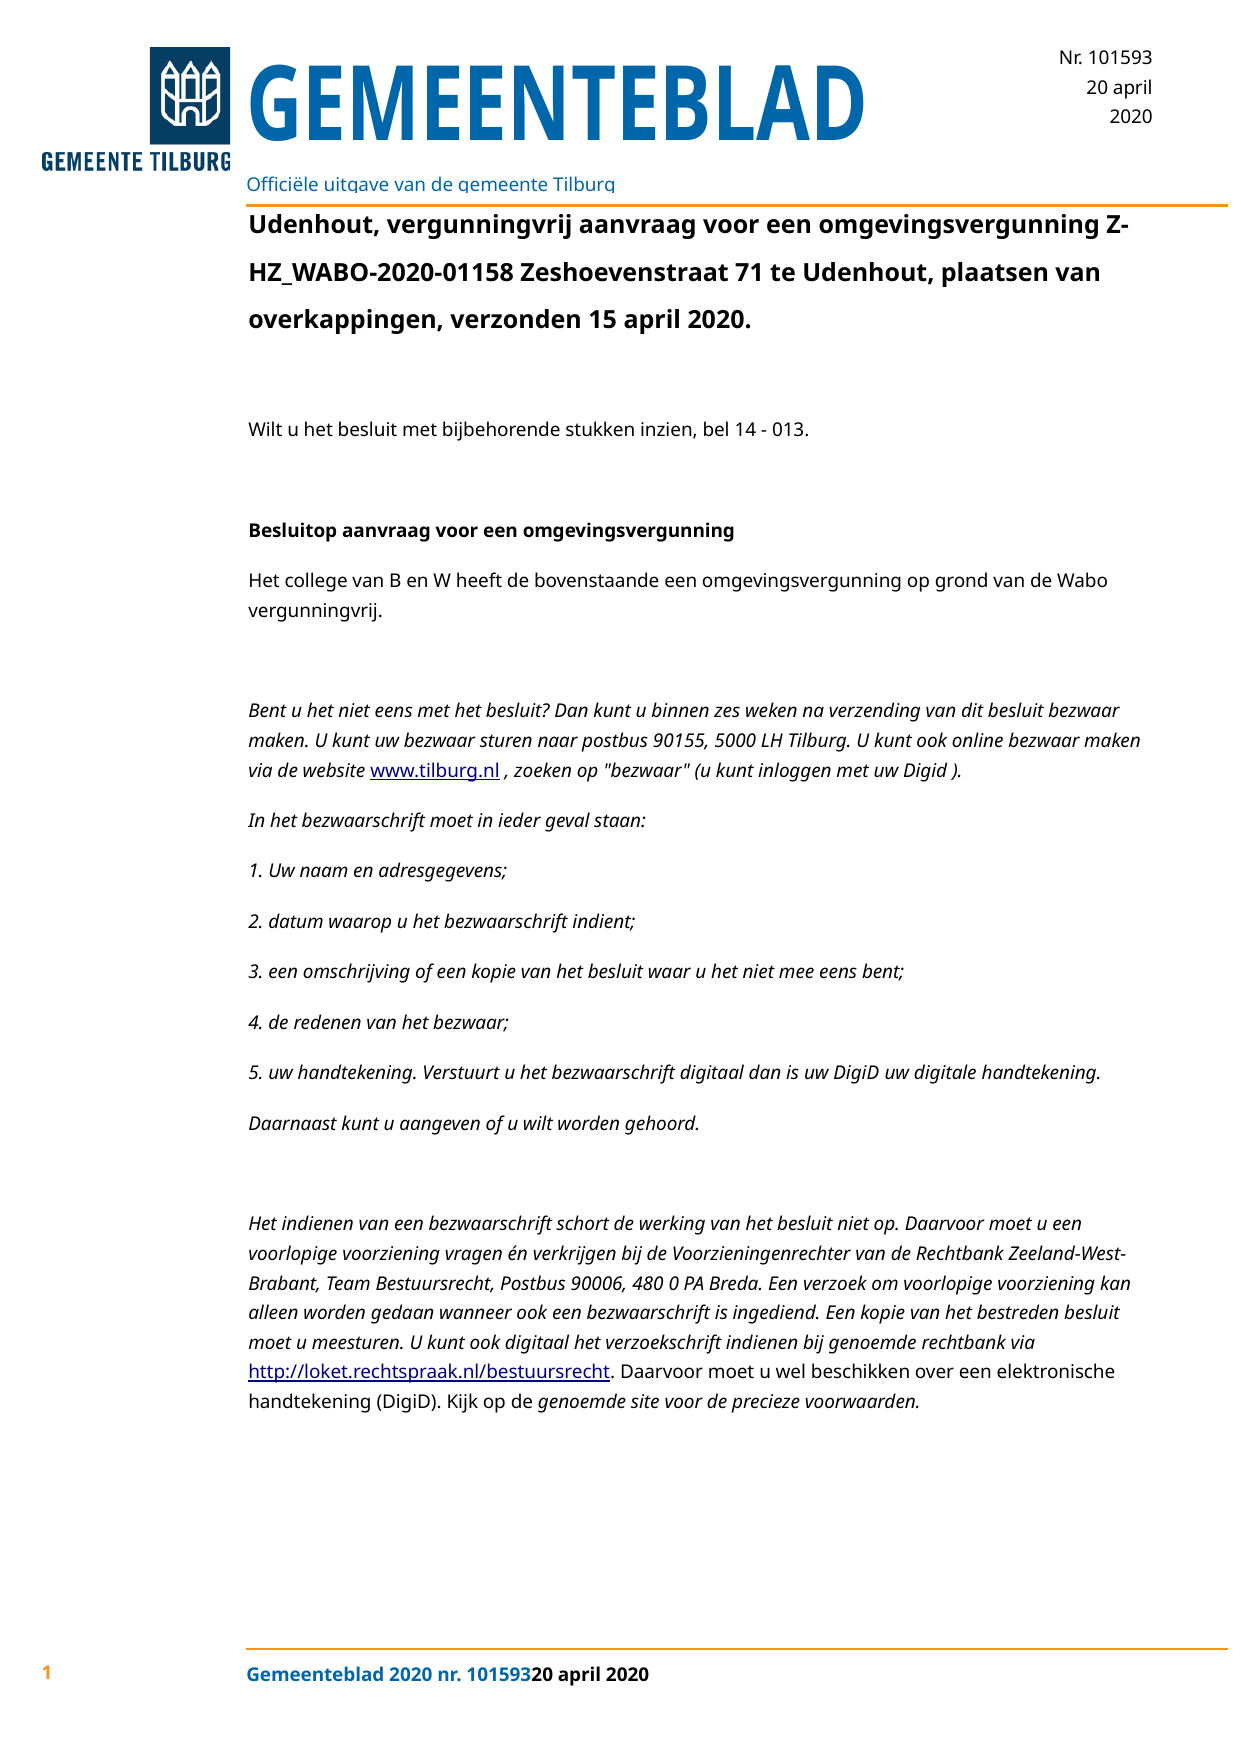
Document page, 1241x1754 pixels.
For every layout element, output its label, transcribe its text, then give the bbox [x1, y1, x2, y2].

text Het college van B en W heeft de bovenstaande een omgevingsvergunning op grond van de Wabo vergunningvrij. [248, 567, 1152, 622]
text Wilt u het besluit met bijbehorende stukken inzien, bel 14 - 013. [248, 416, 1152, 442]
text Het indienen van een bezwaarschrift schort de werking van het besluit niet op. Daarvoor moet u een voorlopige voorziening vragen én verkrijgen bij de Voorzieningenrechter van de Rechtbank Zeeland-West-Brabant, Team Bestuursrecht, Postbus 90006, 480 0 PA Breda. Een verzoek om voorlopige voorziening kan alleen worden gedaan wanneer ook een bezwaarschrift is ingediend. Een kopie van het bestreden besluit moet u meesturen. U kunt ook digitaal het verzoekschrift indienen bij genoemde rechtbank via http://loket.rechtspraak.nl/bestuursrecht. Daarvoor moet u wel beschikken over een elektronische handtekening (DigiD). Kijk op de genoemde site voor de precieze voorwaarden. [248, 1211, 1152, 1414]
text Udenhout, vergunningvrij aanvraag voor een omgevingsvergunning Z-HZ_WABO-2020-01158 Zeshoevenstraat 71 te Udenhout, plaatsen van overkappingen, verzonden 15 april 2020. [248, 207, 1152, 336]
text 2. datum waarop u het bezwaarschrift indient; [248, 908, 1152, 934]
picture [41, 47, 231, 172]
text 5. uw handtekening. Verstuurt u het bezwaarschrift digitaal dan is uw DigiD uw digitale handtekening. [248, 1059, 1152, 1085]
text 4. de redenen van het bezwaar; [248, 1009, 1152, 1034]
text In het bezwaarschrift moet in ieder geval staan: [248, 807, 1152, 833]
text Besluitop aanvraag voor een omgevingsvergunning [248, 517, 1152, 542]
text Daarnaast kunt u aangeven of u wilt worden gehoord. [248, 1110, 1152, 1135]
text Bent u het niet eens met het besluit? Dan kunt u binnen zes weken na verzending van dit besluit bezwaar maken. U kunt uw bezwaar sturen naar postbus 90155, 5000 LH Tilburg. U kunt ook online bezwaar maken via de website www.tilburg.nl , zoeken op "bezwaar" (u kunt inloggen met uw Digid ). [248, 698, 1152, 782]
text 3. een omschrijving of een kopie van het besluit waar u het niet mee eens bent; [248, 958, 1152, 984]
text 1. Uw naam en adresgegevens; [248, 858, 1152, 883]
